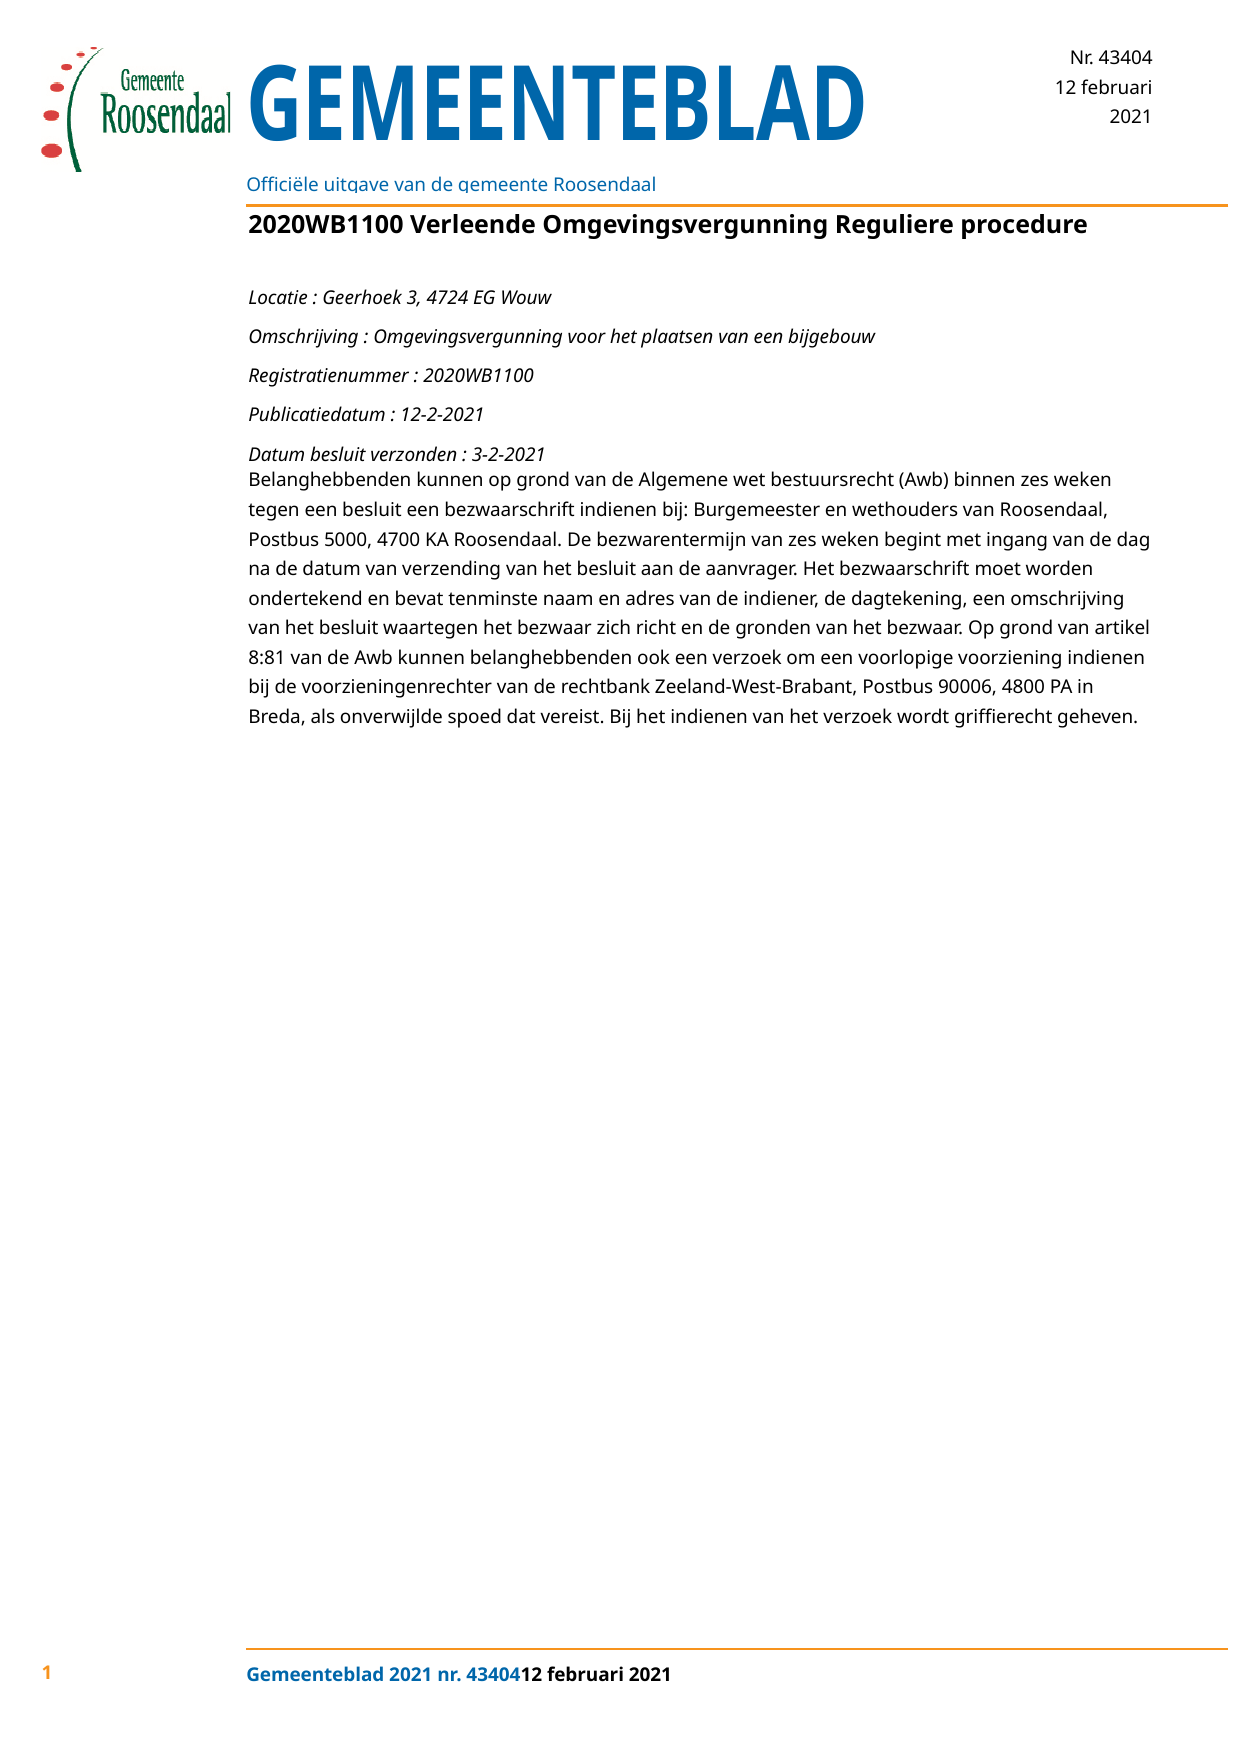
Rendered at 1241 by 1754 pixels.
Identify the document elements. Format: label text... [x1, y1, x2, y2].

text Publicatiedatum : 12-2-2021 [248, 402, 1152, 427]
picture [41, 47, 231, 172]
text Omschrijving : Omgevingsvergunning voor het plaatsen van een bijgebouw [248, 323, 1152, 349]
text Belanghebbenden kunnen op grond van de Algemene wet bestuursrecht (Awb) binnen zes weken tegen een besluit een bezwaarschrift indienen bij: Burgemeester en wethouders van Roosendaal, Postbus 5000, 4700 KA Roosendaal. De bezwarentermijn van zes weken begint met ingang van de dag na de datum van verzending van het besluit aan de aanvrager. Het bezwaarschrift moet worden ondertekend en bevat tenminste naam en adres van de indiener, de dagtekening, een omschrijving van het besluit waartegen het bezwaar zich richt en de gronden van het bezwaar. Op grond van artikel 8:81 van de Awb kunnen belanghebbenden ook een verzoek om een voorlopige voorziening indienen bij de voorzieningenrechter van de rechtbank Zeeland-West-Brabant, Postbus 90006, 4800 PA in Breda, als onverwijlde spoed dat vereist. Bij het indienen van het verzoek wordt griffierecht geheven. [248, 467, 1152, 729]
text Datum besluit verzonden : 3-2-2021 [248, 441, 1152, 467]
text Registratienummer : 2020WB1100 [248, 362, 1152, 388]
text Locatie : Geerhoek 3, 4724 EG Wouw [248, 284, 1152, 309]
text 2020WB1100 Verleende Omgevingsvergunning Reguliere procedure [248, 207, 1152, 241]
